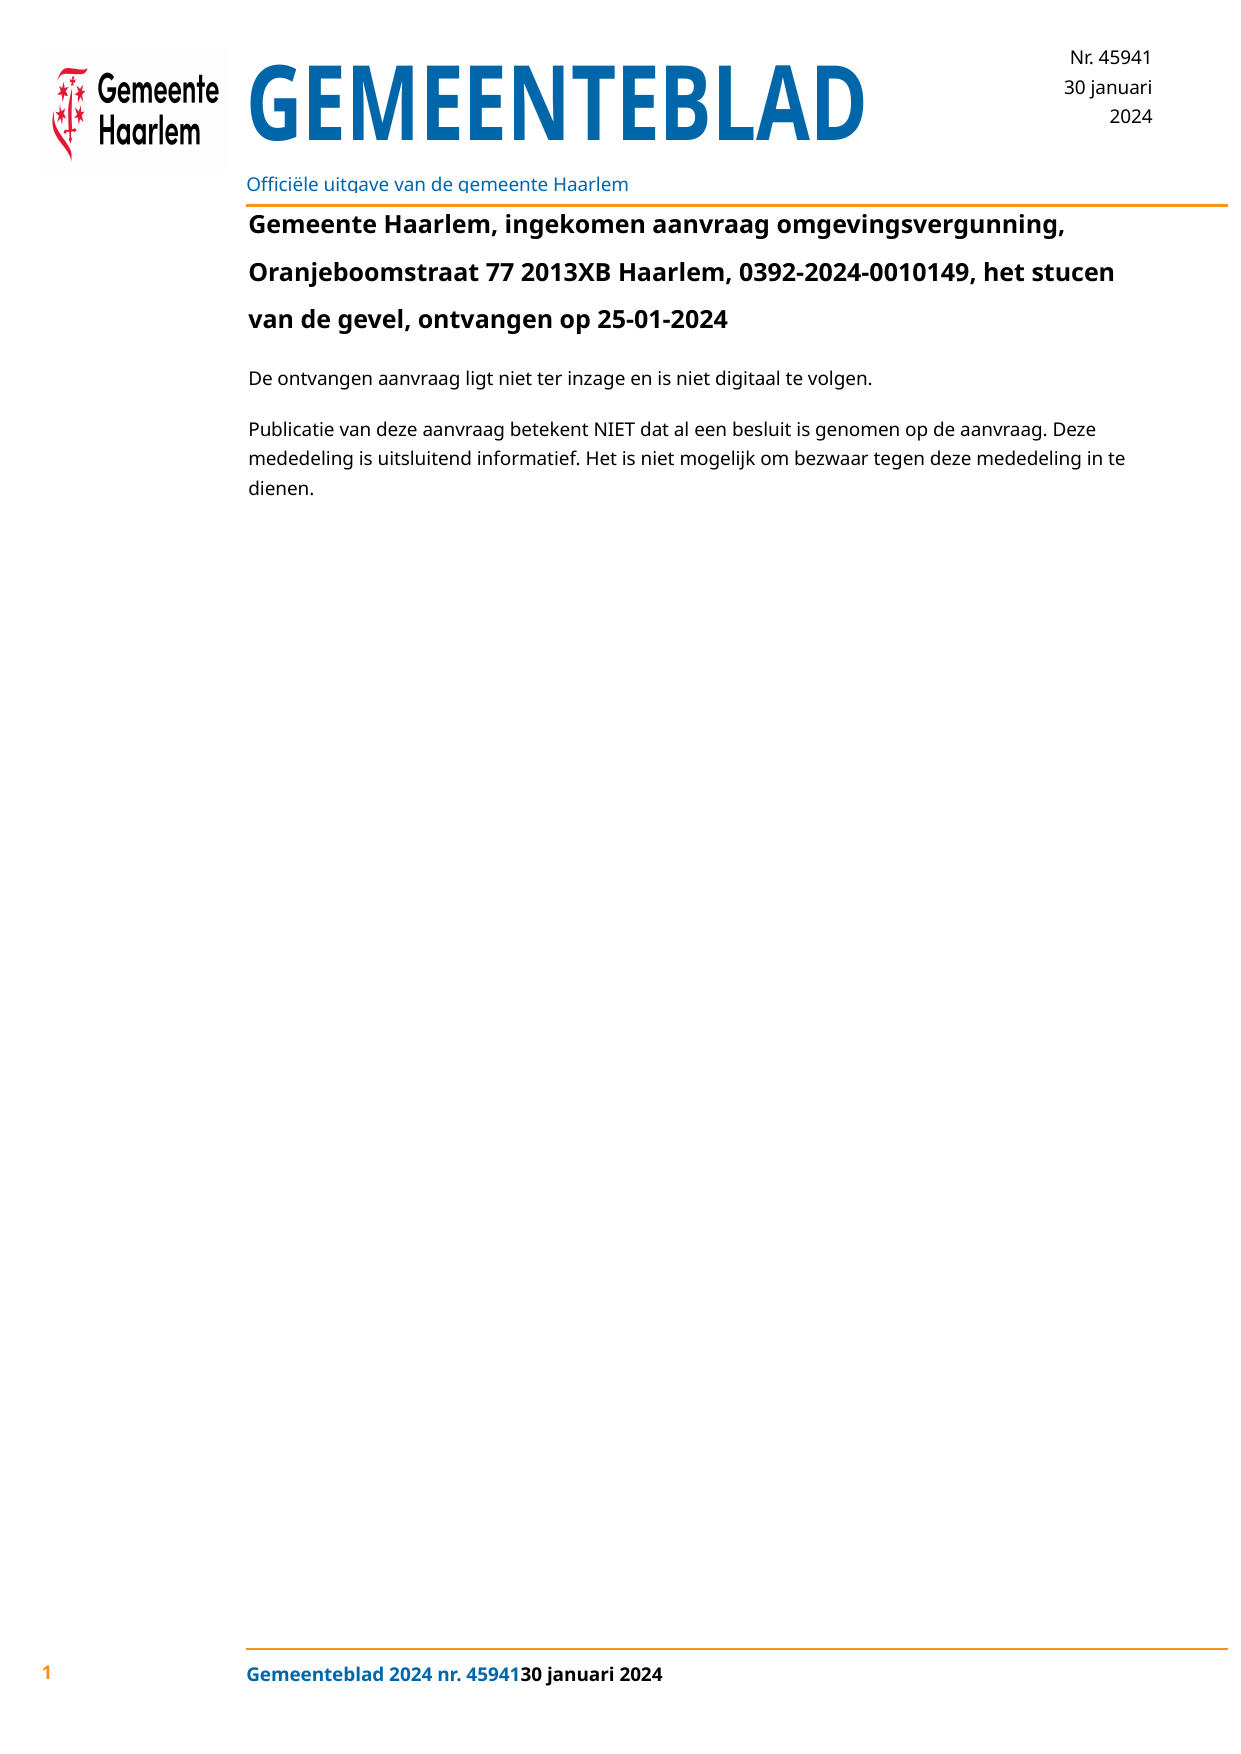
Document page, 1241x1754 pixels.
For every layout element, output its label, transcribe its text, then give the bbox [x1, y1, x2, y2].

text Publicatie van deze aanvraag betekent NIET dat al een besluit is genomen op de aanvraag. Deze mededeling is uitsluitend informatief. Het is niet mogelijk om bezwaar tegen deze mededeling in te dienen. [248, 416, 1152, 501]
text Gemeente Haarlem, ingekomen aanvraag omgevingsvergunning, Oranjeboomstraat 77 2013XB Haarlem, 0392-2024-0010149, het stucen van de gevel, ontvangen op 25-01-2024 [248, 207, 1152, 336]
text De ontvangen aanvraag ligt niet ter inzage en is niet digitaal te volgen. [248, 366, 1152, 391]
picture [41, 47, 231, 172]
